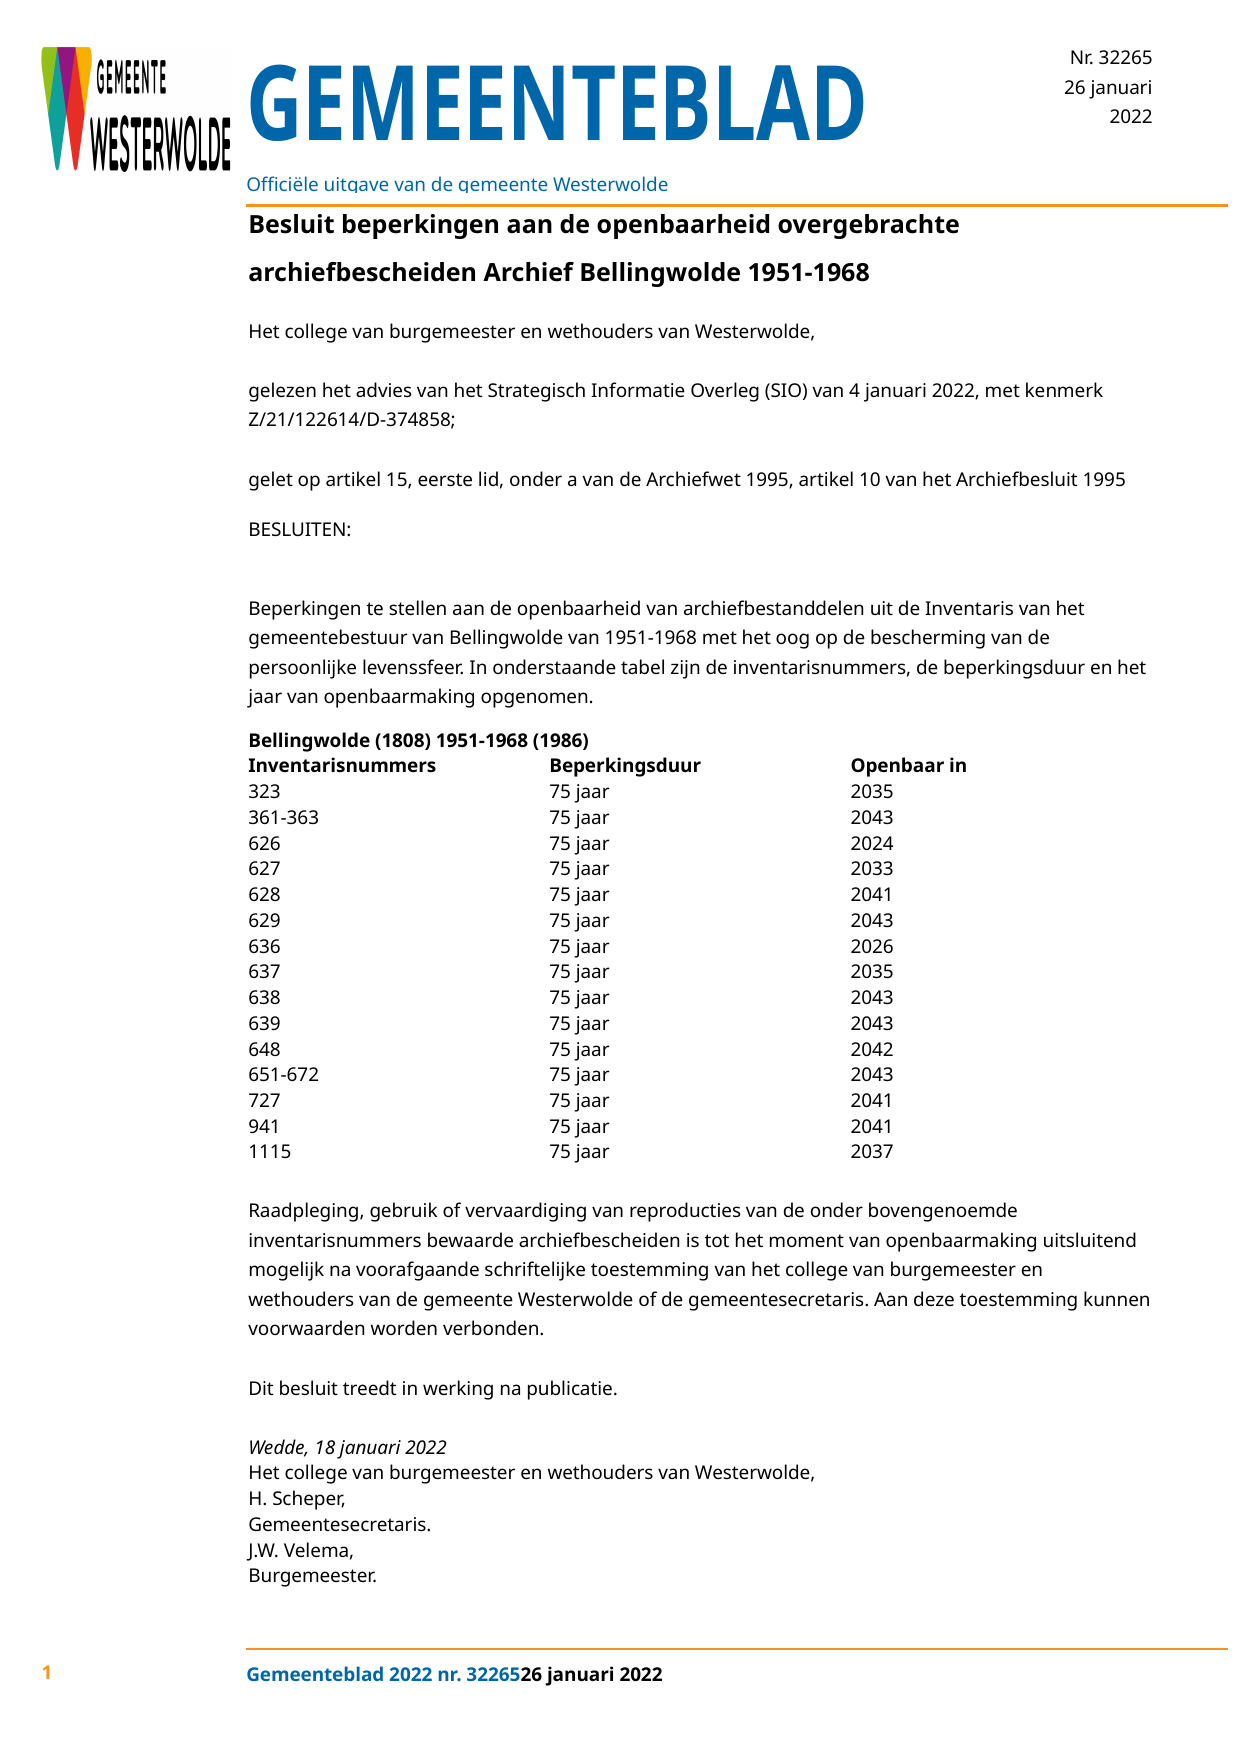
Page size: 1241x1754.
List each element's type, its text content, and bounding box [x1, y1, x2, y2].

table_cell 361-363 [248, 804, 549, 830]
table_header Openbaar in [850, 753, 1152, 778]
table_cell 2043 [850, 804, 1152, 830]
table_cell 627 [248, 856, 549, 881]
table_cell 2043 [850, 1061, 1152, 1087]
table_cell 75 jaar [549, 804, 850, 830]
table_cell 727 [248, 1087, 549, 1113]
table_cell 2037 [850, 1139, 1152, 1164]
table_cell 2043 [850, 984, 1152, 1010]
table_cell 941 [248, 1113, 549, 1139]
table_cell 2033 [850, 856, 1152, 881]
table_cell 75 jaar [549, 959, 850, 984]
text Het college van burgemeester en wethouders van Westerwolde, [248, 1459, 1152, 1485]
text J.W. Velema, [248, 1537, 1152, 1562]
table_header Beperkingsduur [549, 753, 850, 778]
table_cell 75 jaar [549, 984, 850, 1010]
text gelet op artikel 15, eerste lid, onder a van de Archiefwet 1995, artikel 10 van het Archiefbesluit 1995 [248, 466, 1152, 492]
text Beperkingen te stellen aan de openbaarheid van archiefbestanddelen uit de Inventaris van het gemeentebestuur van Bellingwolde van 1951-1968 met het oog op de bescherming van de persoonlijke levenssfeer. In onderstaande tabel zijn de inventarisnummers, de beperkingsduur en het jaar van openbaarmaking opgenomen. [248, 595, 1152, 709]
text Dit besluit treedt in werking na publicatie. [248, 1375, 1152, 1400]
text Gemeentesecretaris. [248, 1511, 1152, 1537]
table_cell 626 [248, 830, 549, 856]
table_cell 75 jaar [549, 779, 850, 804]
table_cell 2026 [850, 933, 1152, 958]
table_cell 323 [248, 779, 549, 804]
table_header Inventarisnummers [248, 753, 549, 778]
table_cell 2041 [850, 881, 1152, 907]
table_cell 2024 [850, 830, 1152, 856]
table_cell 636 [248, 933, 549, 958]
table_cell 2042 [850, 1036, 1152, 1061]
table_cell 2043 [850, 907, 1152, 933]
table_cell 75 jaar [549, 856, 850, 881]
table_cell 75 jaar [549, 830, 850, 856]
text BESLUITEN: [248, 516, 1152, 542]
table_cell 75 jaar [549, 1061, 850, 1087]
table_cell 637 [248, 959, 549, 984]
text Wedde, 18 januari 2022 [248, 1434, 1152, 1459]
table_cell 75 jaar [549, 907, 850, 933]
table_cell 2035 [850, 959, 1152, 984]
table_cell 629 [248, 907, 549, 933]
text H. Scheper, [248, 1485, 1152, 1511]
table_cell 75 jaar [549, 1010, 850, 1036]
table_cell 75 jaar [549, 1087, 850, 1113]
table_cell 75 jaar [549, 1036, 850, 1061]
table_cell 1115 [248, 1139, 549, 1164]
picture [41, 47, 231, 172]
table_cell 638 [248, 984, 549, 1010]
table_cell 75 jaar [549, 1113, 850, 1139]
table_cell 75 jaar [549, 933, 850, 958]
text Het college van burgemeester en wethouders van Westerwolde, [248, 318, 1152, 344]
text Burgemeester. [248, 1562, 1152, 1588]
table_cell 2035 [850, 779, 1152, 804]
text Raadpleging, gebruik of vervaardiging van reproducties van de onder bovengenoemde inventarisnummers bewaarde archiefbescheiden is tot het moment van openbaarmaking uitsluitend mogelijk na voorafgaande schriftelijke toestemming van het college van burgemeester en wethouders van de gemeente Westerwolde of de gemeentesecretaris. Aan deze toestemming kunnen voorwaarden worden verbonden. [248, 1197, 1152, 1341]
table_cell 2043 [850, 1010, 1152, 1036]
text gelezen het advies van het Strategisch Informatie Overleg (SIO) van 4 januari 2022, met kenmerk Z/21/122614/D-374858; [248, 377, 1152, 432]
table_cell 2041 [850, 1113, 1152, 1139]
table_cell 2041 [850, 1087, 1152, 1113]
table_cell 651-672 [248, 1061, 549, 1087]
table_cell 639 [248, 1010, 549, 1036]
table_cell 628 [248, 881, 549, 907]
text Bellingwolde (1808) 1951-1968 (1986) [248, 727, 1152, 753]
table_cell 75 jaar [549, 881, 850, 907]
table_cell 648 [248, 1036, 549, 1061]
text Besluit beperkingen aan de openbaarheid overgebrachte archiefbescheiden Archief Bellingwolde 1951-1968 [248, 207, 1152, 288]
table_cell 75 jaar [549, 1139, 850, 1164]
